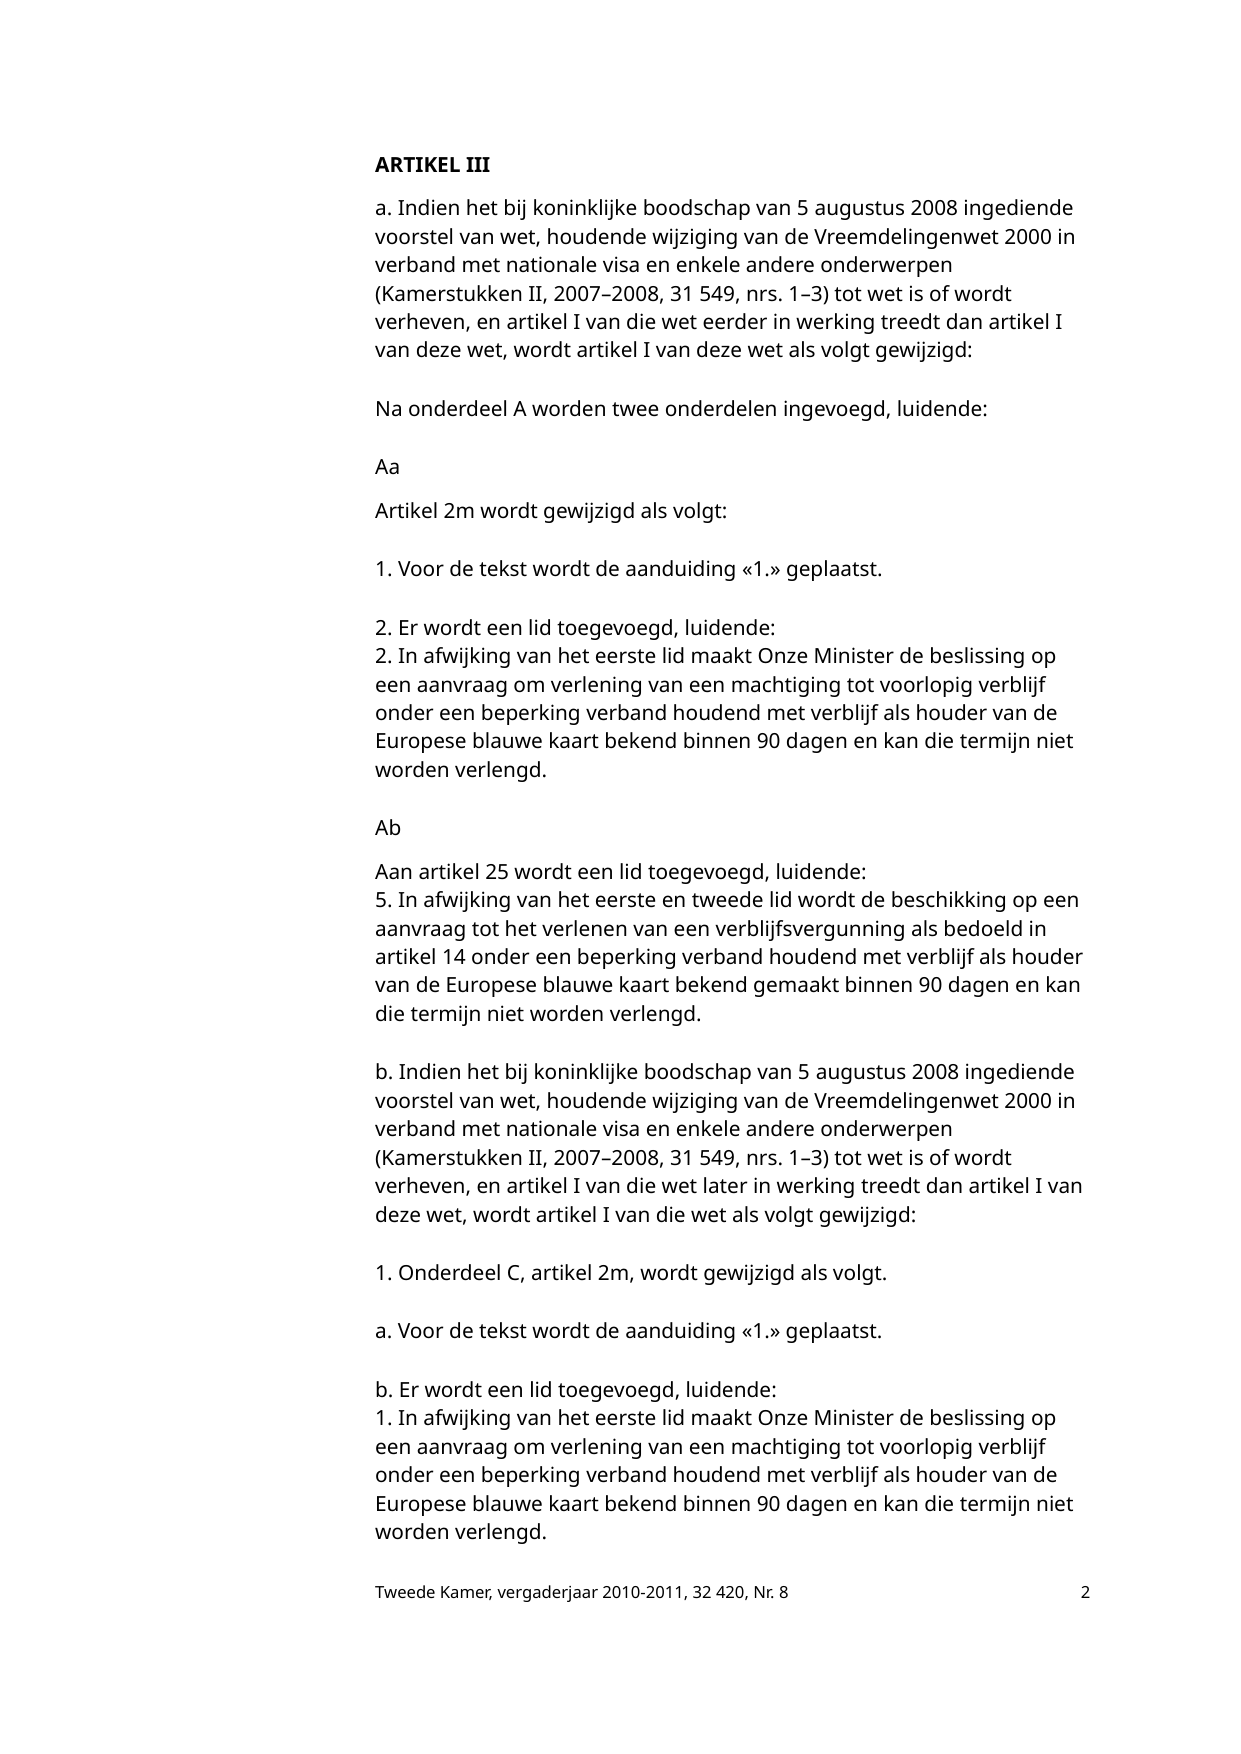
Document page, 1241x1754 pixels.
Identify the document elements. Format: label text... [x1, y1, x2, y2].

text a. Voor de tekst wordt de aanduiding «1.» geplaatst. [375, 1317, 1090, 1345]
text Aa [375, 452, 1090, 481]
text 2. In afwijking van het eerste lid maakt Onze Minister de beslissing op een aanvraag om verlening van een machtiging tot voorlopig verblijf onder een beperking verband houdend met verblijf als houder van de Europese blauwe kaart bekend binnen 90 dagen en kan die termijn niet worden verlengd. [375, 641, 1090, 783]
text 5. In afwijking van het eerste en tweede lid wordt de beschikking op een aanvraag tot het verlenen van een verblijfsvergunning als bedoeld in artikel 14 onder een beperking verband houdend met verblijf als houder van de Europese blauwe kaart bekend gemaakt binnen 90 dagen en kan die termijn niet worden verlengd. [375, 885, 1090, 1027]
text b. Er wordt een lid toegevoegd, luidende: [375, 1375, 1090, 1403]
text Aan artikel 25 wordt een lid toegevoegd, luidende: [375, 857, 1090, 885]
text 1. Voor de tekst wordt de aanduiding «1.» geplaatst. [375, 554, 1090, 583]
text 2. Er wordt een lid toegevoegd, luidende: [375, 613, 1090, 641]
text b. Indien het bij koninklijke boodschap van 5 augustus 2008 ingediende voorstel van wet, houdende wijziging van de Vreemdelingenwet 2000 in verband met nationale visa en enkele andere onderwerpen (Kamerstukken II, 2007–2008, 31 549, nrs. 1–3) tot wet is of wordt verheven, en artikel I van die wet later in werking treedt dan artikel I van deze wet, wordt artikel I van die wet als volgt gewijzigd: [375, 1057, 1090, 1228]
text Na onderdeel A worden twee onderdelen ingevoegd, luidende: [375, 394, 1090, 422]
text 1. Onderdeel C, artikel 2m, wordt gewijzigd als volgt. [375, 1258, 1090, 1287]
text ARTIKEL III [375, 150, 1090, 178]
text Artikel 2m wordt gewijzigd als volgt: [375, 496, 1090, 524]
text 1. In afwijking van het eerste lid maakt Onze Minister de beslissing op een aanvraag om verlening van een machtiging tot voorlopig verblijf onder een beperking verband houdend met verblijf als houder van de Europese blauwe kaart bekend binnen 90 dagen en kan die termijn niet worden verlengd. [375, 1403, 1090, 1546]
text Ab [375, 813, 1090, 842]
text a. Indien het bij koninklijke boodschap van 5 augustus 2008 ingediende voorstel van wet, houdende wijziging van de Vreemdelingenwet 2000 in verband met nationale visa en enkele andere onderwerpen (Kamerstukken II, 2007–2008, 31 549, nrs. 1–3) tot wet is of wordt verheven, en artikel I van die wet eerder in werking treedt dan artikel I van deze wet, wordt artikel I van deze wet als volgt gewijzigd: [375, 193, 1090, 364]
